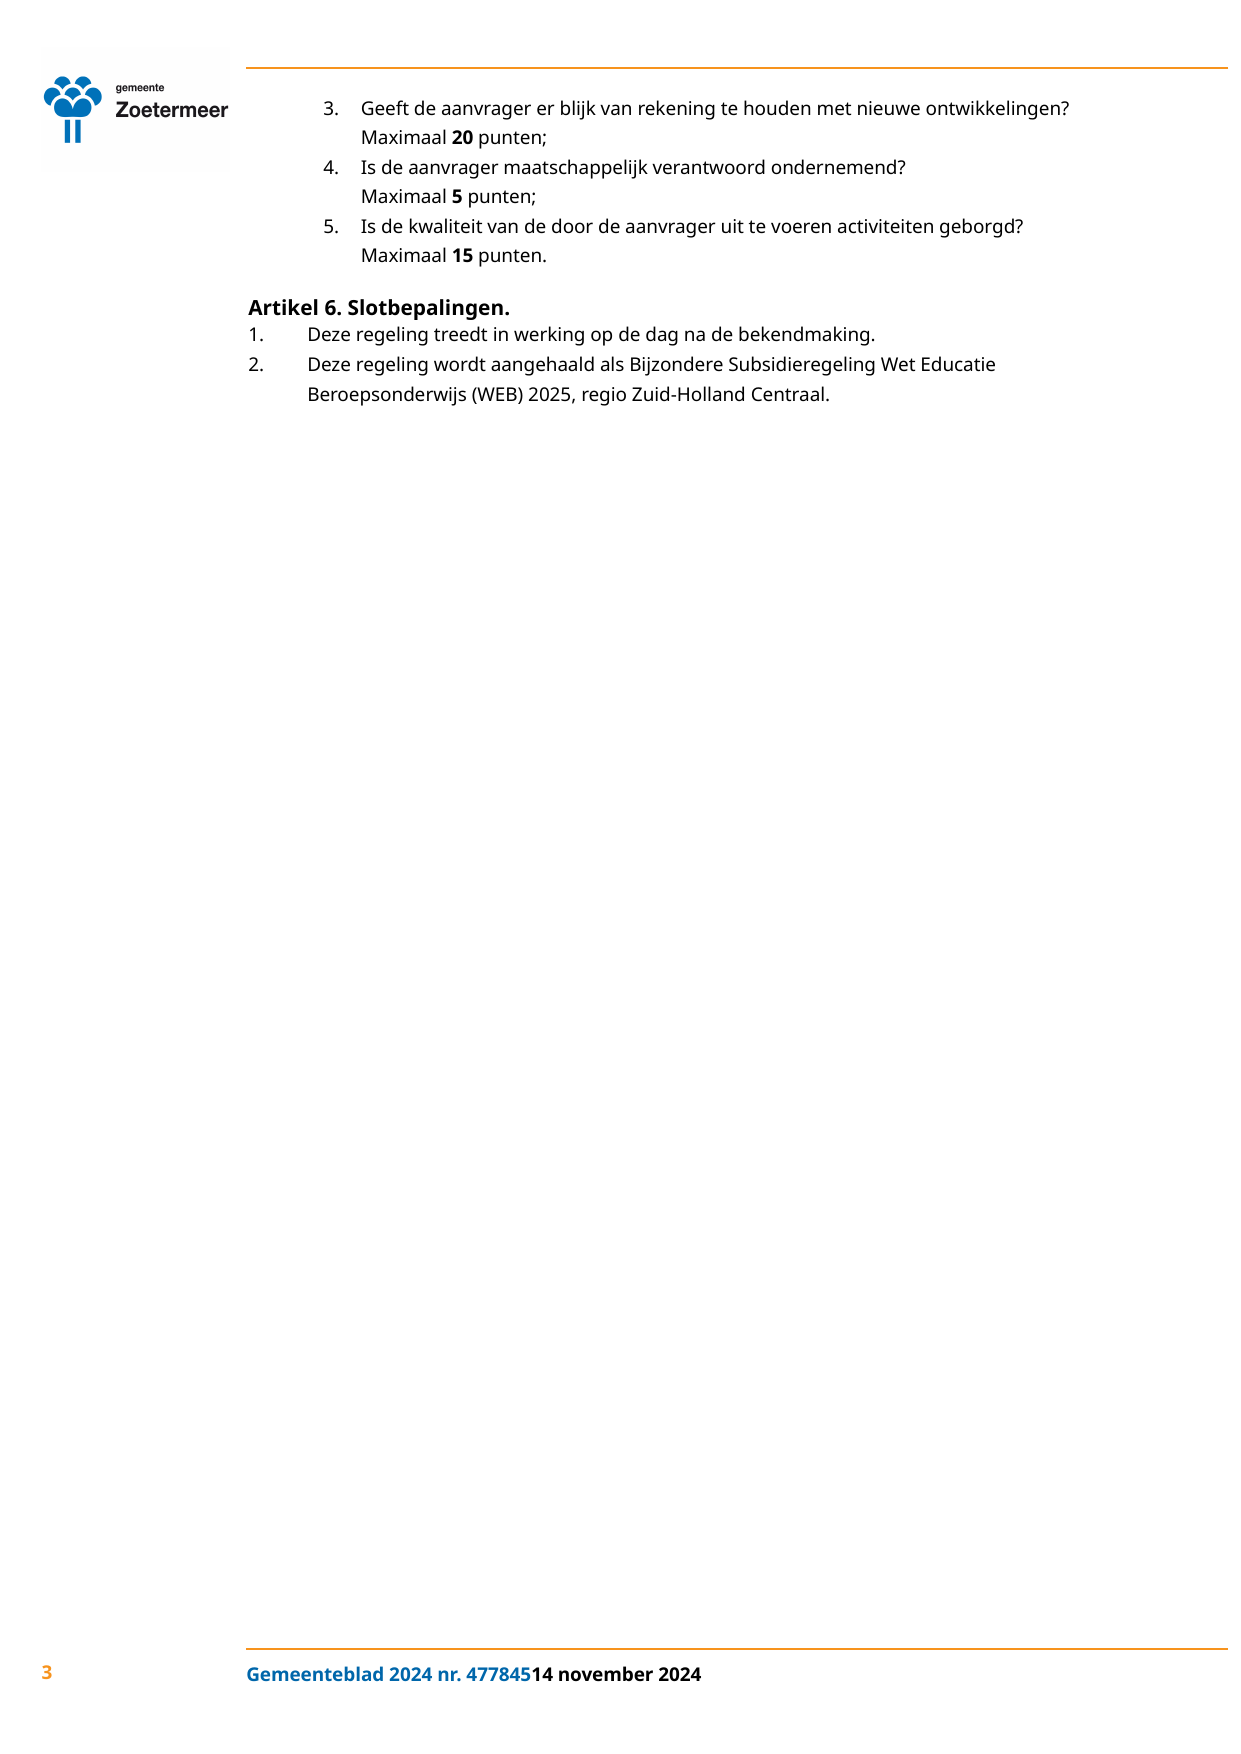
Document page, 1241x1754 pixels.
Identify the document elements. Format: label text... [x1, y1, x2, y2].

list Is de kwaliteit van de door de aanvrager uit te voeren activiteiten geborgd? [323, 213, 1152, 239]
list Is de aanvrager maatschappelijk verantwoord ondernemend? [323, 154, 1152, 180]
list Maximaal 20 punten; [323, 124, 1152, 150]
list Deze regeling treedt in werking op de dag na de bekendmaking. [248, 322, 1152, 347]
list Deze regeling wordt aangehaald als Bijzondere Subsidieregeling Wet Educatie Beroepsonderwijs (WEB) 2025, regio Zuid-Holland Centraal. [248, 351, 1152, 406]
picture [41, 47, 231, 172]
list Maximaal 15 punten. [323, 243, 1152, 268]
text Artikel 6. Slotbepalingen. [248, 293, 1152, 322]
list Maximaal 5 punten; [323, 183, 1152, 209]
list Geeft de aanvrager er blijk van rekening te houden met nieuwe ontwikkelingen? [323, 95, 1152, 121]
